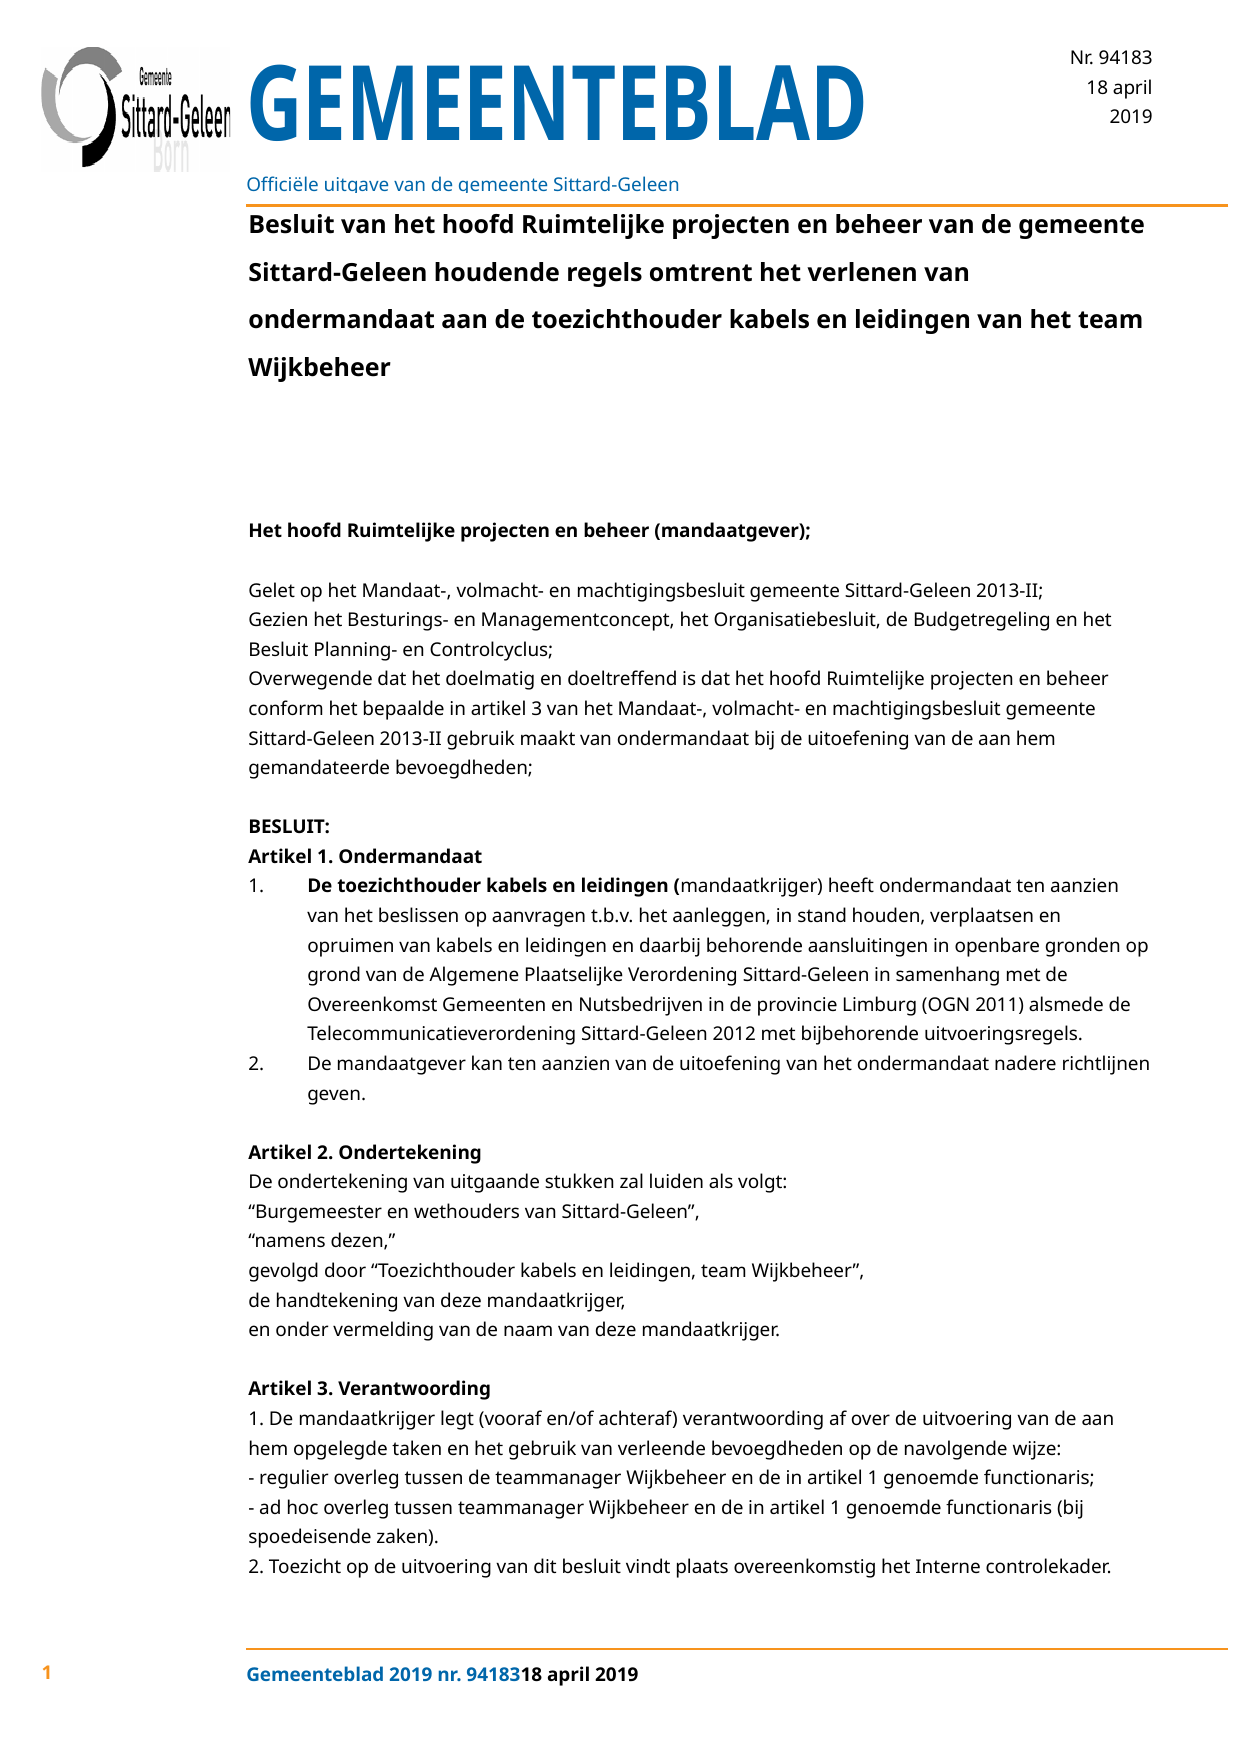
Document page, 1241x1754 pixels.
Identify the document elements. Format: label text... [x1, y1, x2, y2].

text en onder vermelding van de naam van deze mandaatkrijger. [248, 1316, 1152, 1342]
text gevolgd door “Toezichthouder kabels en leidingen, team Wijkbeheer”, [248, 1257, 1152, 1283]
list De toezichthouder kabels en leidingen (mandaatkrijger) heeft ondermandaat ten aanzien van het beslissen op aanvragen t.b.v. het aanleggen, in stand houden, verplaatsen en opruimen van kabels en leidingen en daarbij behorende aansluitingen in openbare gronden op grond van de Algemene Plaatselijke Verordening Sittard-Geleen in samenhang met de Overeenkomst Gemeenten en Nutsbedrijven in de provincie Limburg (OGN 2011) alsmede de Telecommunicatieverordening Sittard-Geleen 2012 met bijbehorende uitvoeringsregels. [248, 873, 1152, 1046]
text Gezien het Besturings- en Managementconcept, het Organisatiebesluit, de Budgetregeling en het Besluit Planning- en Controlcyclus; [248, 606, 1152, 662]
text Gelet op het Mandaat-, volmacht- en machtigingsbesluit gemeente Sittard-Geleen 2013-II; [248, 577, 1152, 603]
text - ad hoc overleg tussen teammanager Wijkbeheer en de in artikel 1 genoemde functionaris (bij spoedeisende zaken). [248, 1494, 1152, 1549]
text 1. De mandaatkrijger legt (vooraf en/of achteraf) verantwoording af over de uitvoering van de aan hem opgelegde taken en het gebruik van verleende bevoegdheden op de navolgende wijze: [248, 1405, 1152, 1461]
text BESLUIT: [248, 813, 1152, 839]
text Artikel 3. Verantwoording [248, 1376, 1152, 1401]
text “Burgemeester en wethouders van Sittard-Geleen”, [248, 1198, 1152, 1224]
list De mandaatgever kan ten aanzien van de uitoefening van het ondermandaat nadere richtlijnen geven. [248, 1050, 1152, 1106]
text De ondertekening van uitgaande stukken zal luiden als volgt: [248, 1168, 1152, 1194]
text Artikel 2. Ondertekening [248, 1139, 1152, 1165]
picture [41, 47, 231, 172]
text 2. Toezicht op de uitvoering van dit besluit vindt plaats overeenkomstig het Interne controlekader. [248, 1553, 1152, 1579]
text “namens dezen,” [248, 1228, 1152, 1253]
text Het hoofd Ruimtelijke projecten en beheer (mandaatgever); [248, 518, 1152, 543]
text Besluit van het hoofd Ruimtelijke projecten en beheer van de gemeente Sittard-Geleen houdende regels omtrent het verlenen van ondermandaat aan de toezichthouder kabels en leidingen van het team Wijkbeheer [248, 207, 1152, 384]
text Artikel 1. Ondermandaat [248, 843, 1152, 869]
text de handtekening van deze mandaatkrijger, [248, 1287, 1152, 1313]
text - regulier overleg tussen de teammanager Wijkbeheer en de in artikel 1 genoemde functionaris; [248, 1464, 1152, 1490]
text Overwegende dat het doelmatig en doeltreffend is dat het hoofd Ruimtelijke projecten en beheer conform het bepaalde in artikel 3 van het Mandaat-, volmacht- en machtigingsbesluit gemeente Sittard-Geleen 2013-II gebruik maakt van ondermandaat bij de uitoefening van de aan hem gemandateerde bevoegdheden; [248, 666, 1152, 780]
